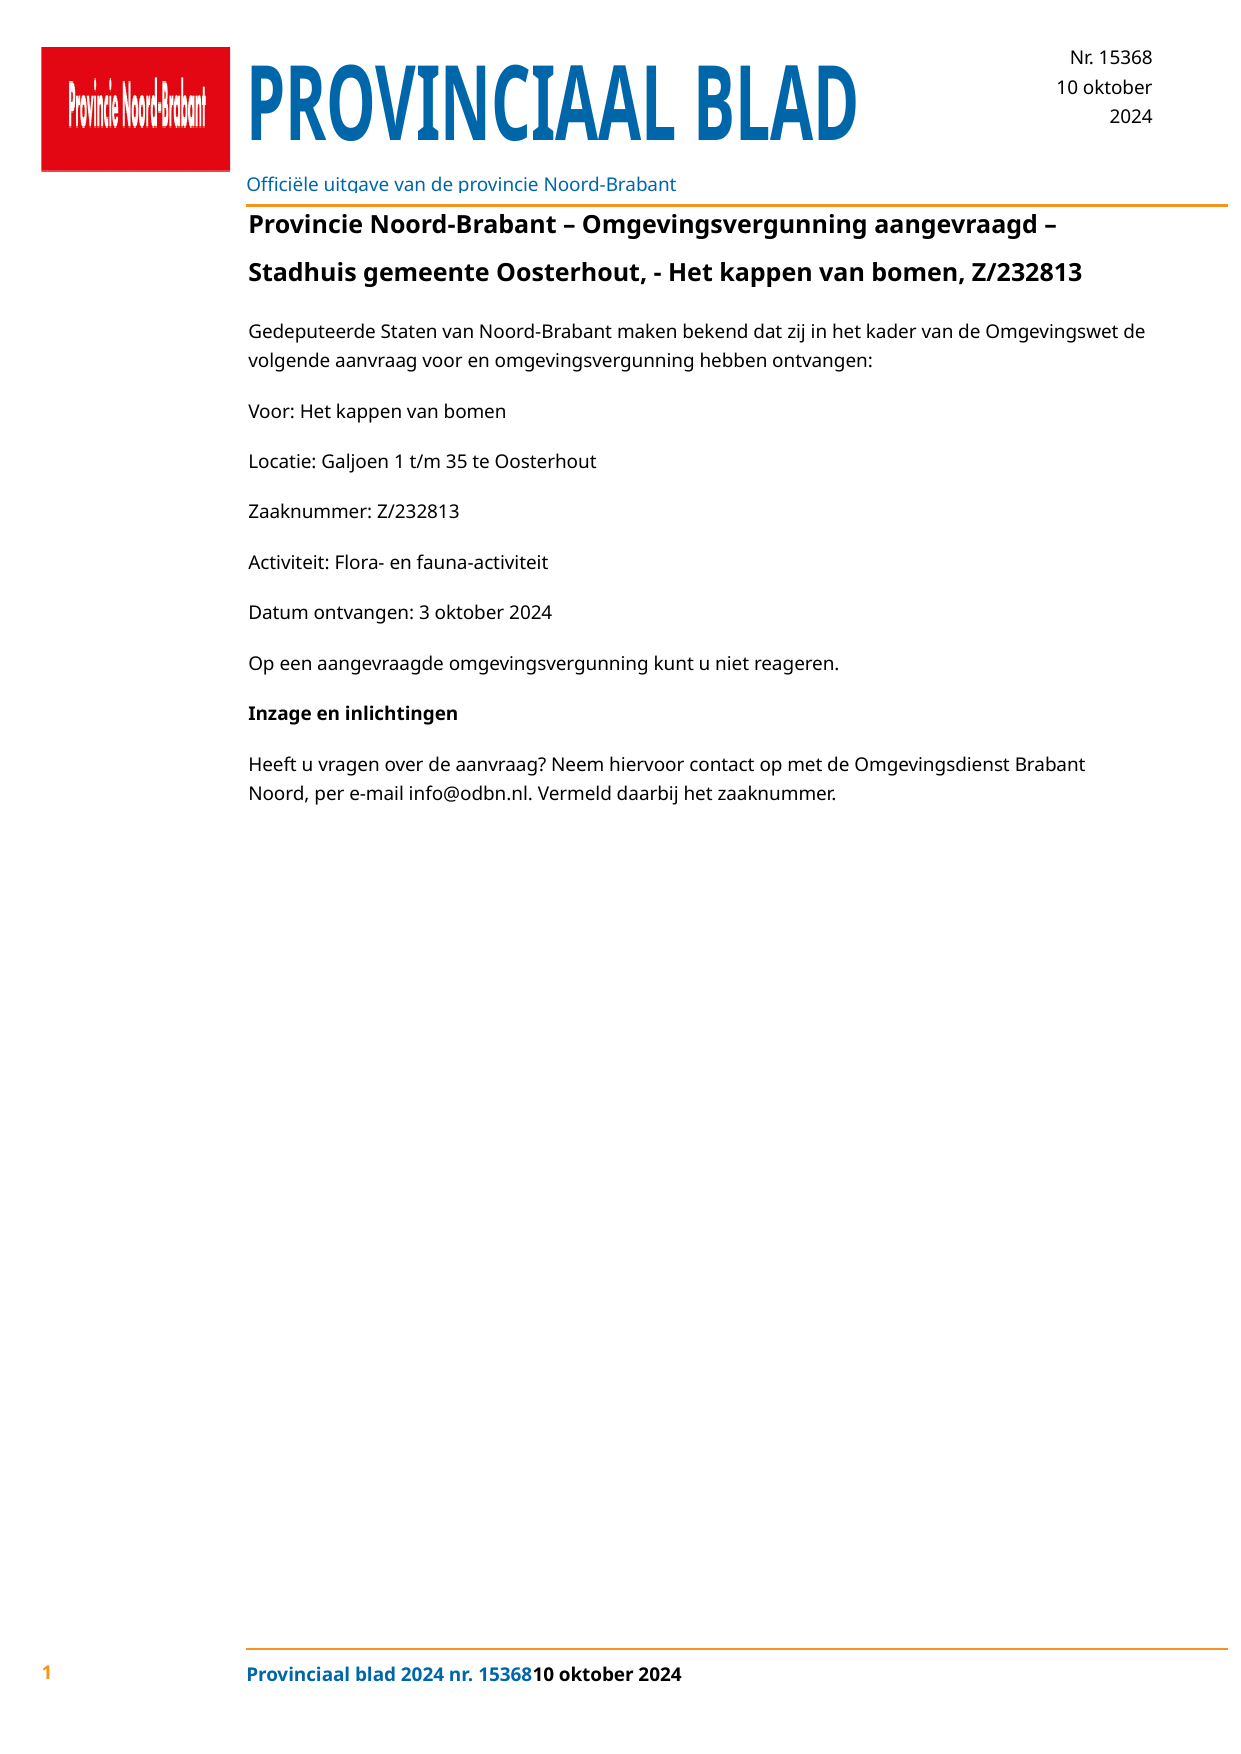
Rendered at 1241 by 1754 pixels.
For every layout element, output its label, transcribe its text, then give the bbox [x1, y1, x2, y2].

text Locatie: Galjoen 1 t/m 35 te Oosterhout [248, 448, 1152, 474]
text Inzage en inlichtingen [248, 700, 1152, 726]
text Datum ontvangen: 3 oktober 2024 [248, 599, 1152, 625]
text Op een aangevraagde omgevingsvergunning kunt u niet reageren. [248, 650, 1152, 676]
text Activiteit: Flora- en fauna-activiteit [248, 549, 1152, 575]
text Provincie Noord-Brabant – Omgevingsvergunning aangevraagd – Stadhuis gemeente Oosterhout, - Het kappen van bomen, Z/232813 [248, 207, 1152, 288]
text Voor: Het kappen van bomen [248, 398, 1152, 424]
text Heeft u vragen over de aanvraag? Neem hiervoor contact op met de Omgevingsdienst Brabant Noord, per e-mail info@odbn.nl. Vermeld daarbij het zaaknummer. [248, 751, 1152, 806]
text Gedeputeerde Staten van Noord-Brabant maken bekend dat zij in het kader van de Omgevingswet de volgende aanvraag voor en omgevingsvergunning hebben ontvangen: [248, 318, 1152, 373]
text Zaaknummer: Z/232813 [248, 499, 1152, 524]
picture [41, 47, 231, 172]
